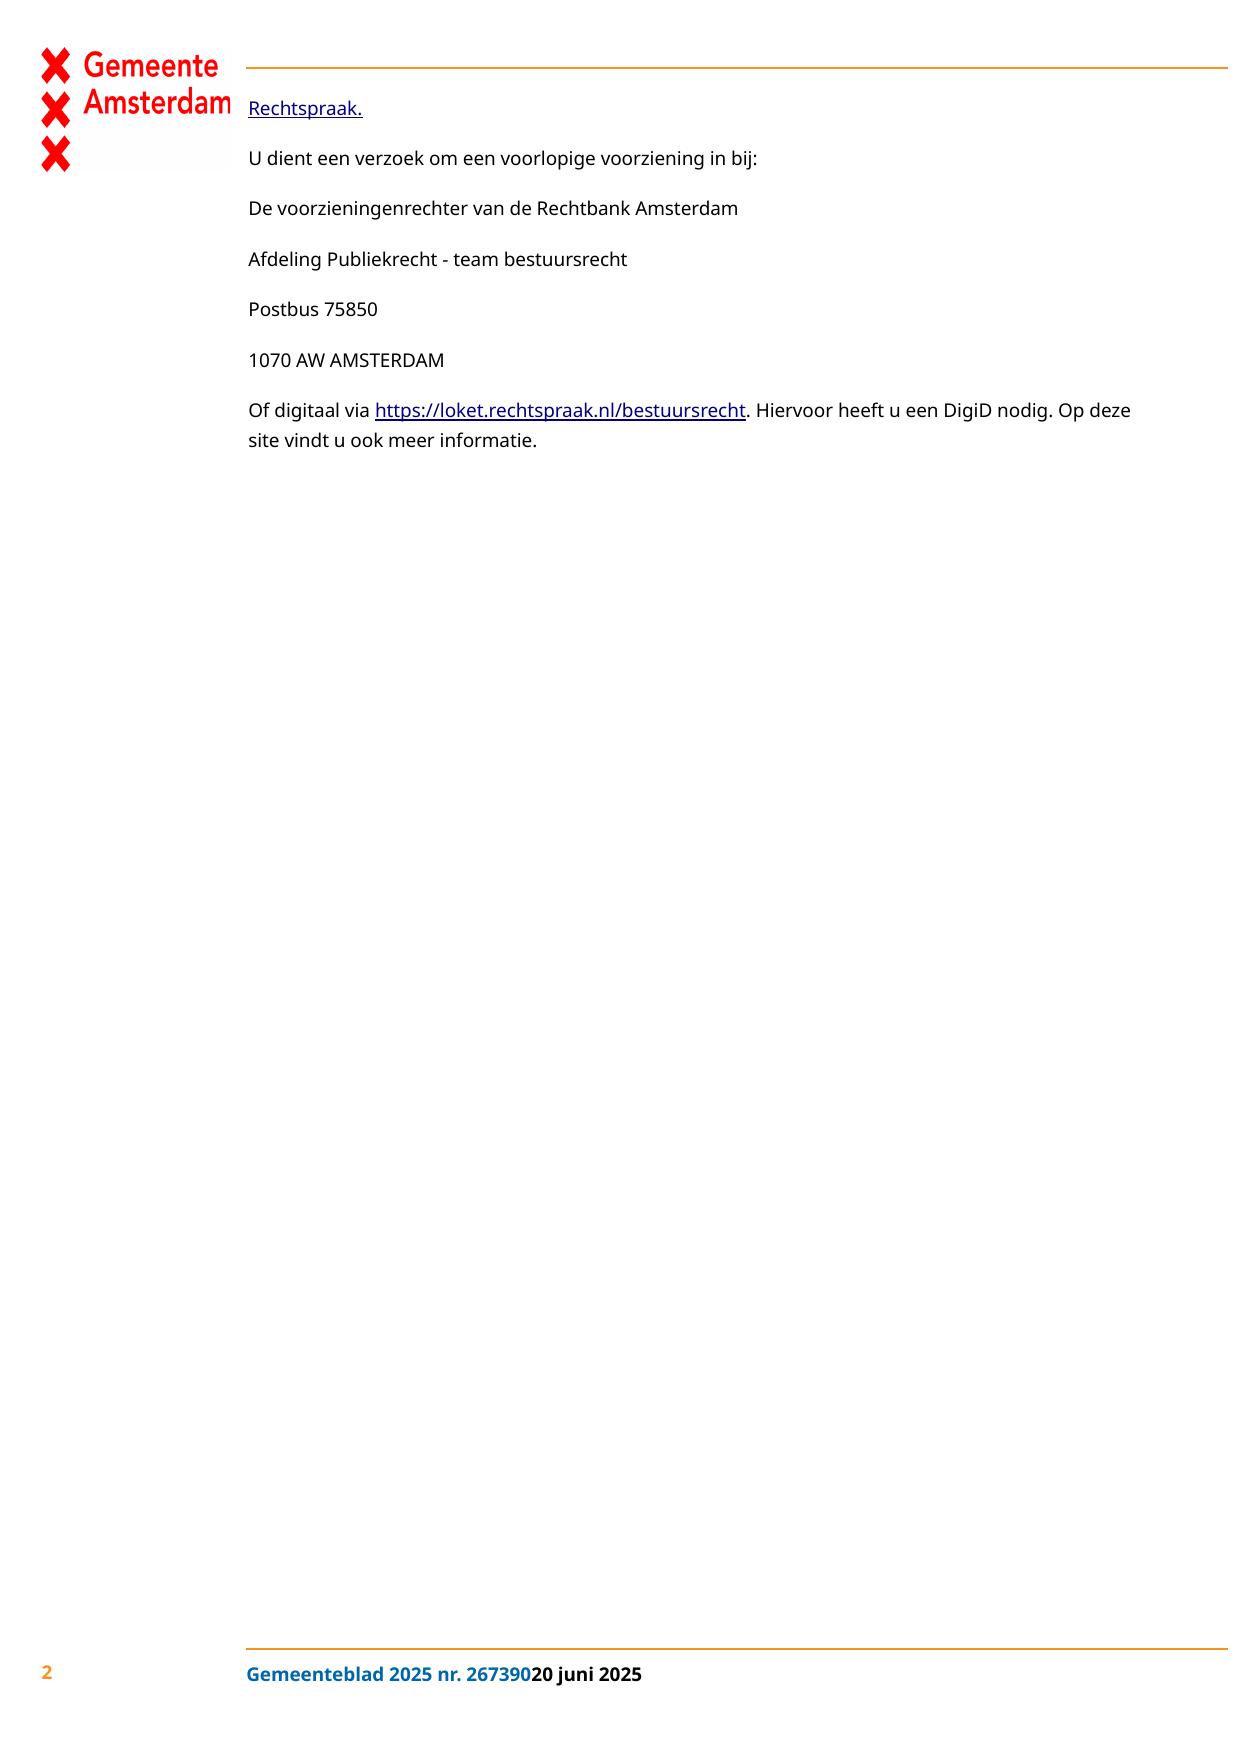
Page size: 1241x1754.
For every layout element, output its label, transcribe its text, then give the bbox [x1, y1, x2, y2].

text Postbus 75850 [248, 296, 1152, 322]
picture [41, 47, 231, 172]
text U dient een verzoek om een voorlopige voorziening in bij: [248, 145, 1152, 171]
text Of digitaal via https://loket.rechtspraak.nl/bestuursrecht. Hiervoor heeft u een DigiD nodig. Op deze site vindt u ook meer informatie. [248, 397, 1152, 453]
text 1070 AW AMSTERDAM [248, 347, 1152, 373]
text Rechtspraak. [248, 95, 1152, 121]
text De voorzieningenrechter van de Rechtbank Amsterdam [248, 196, 1152, 221]
text Afdeling Publiekrecht - team bestuursrecht [248, 246, 1152, 272]
